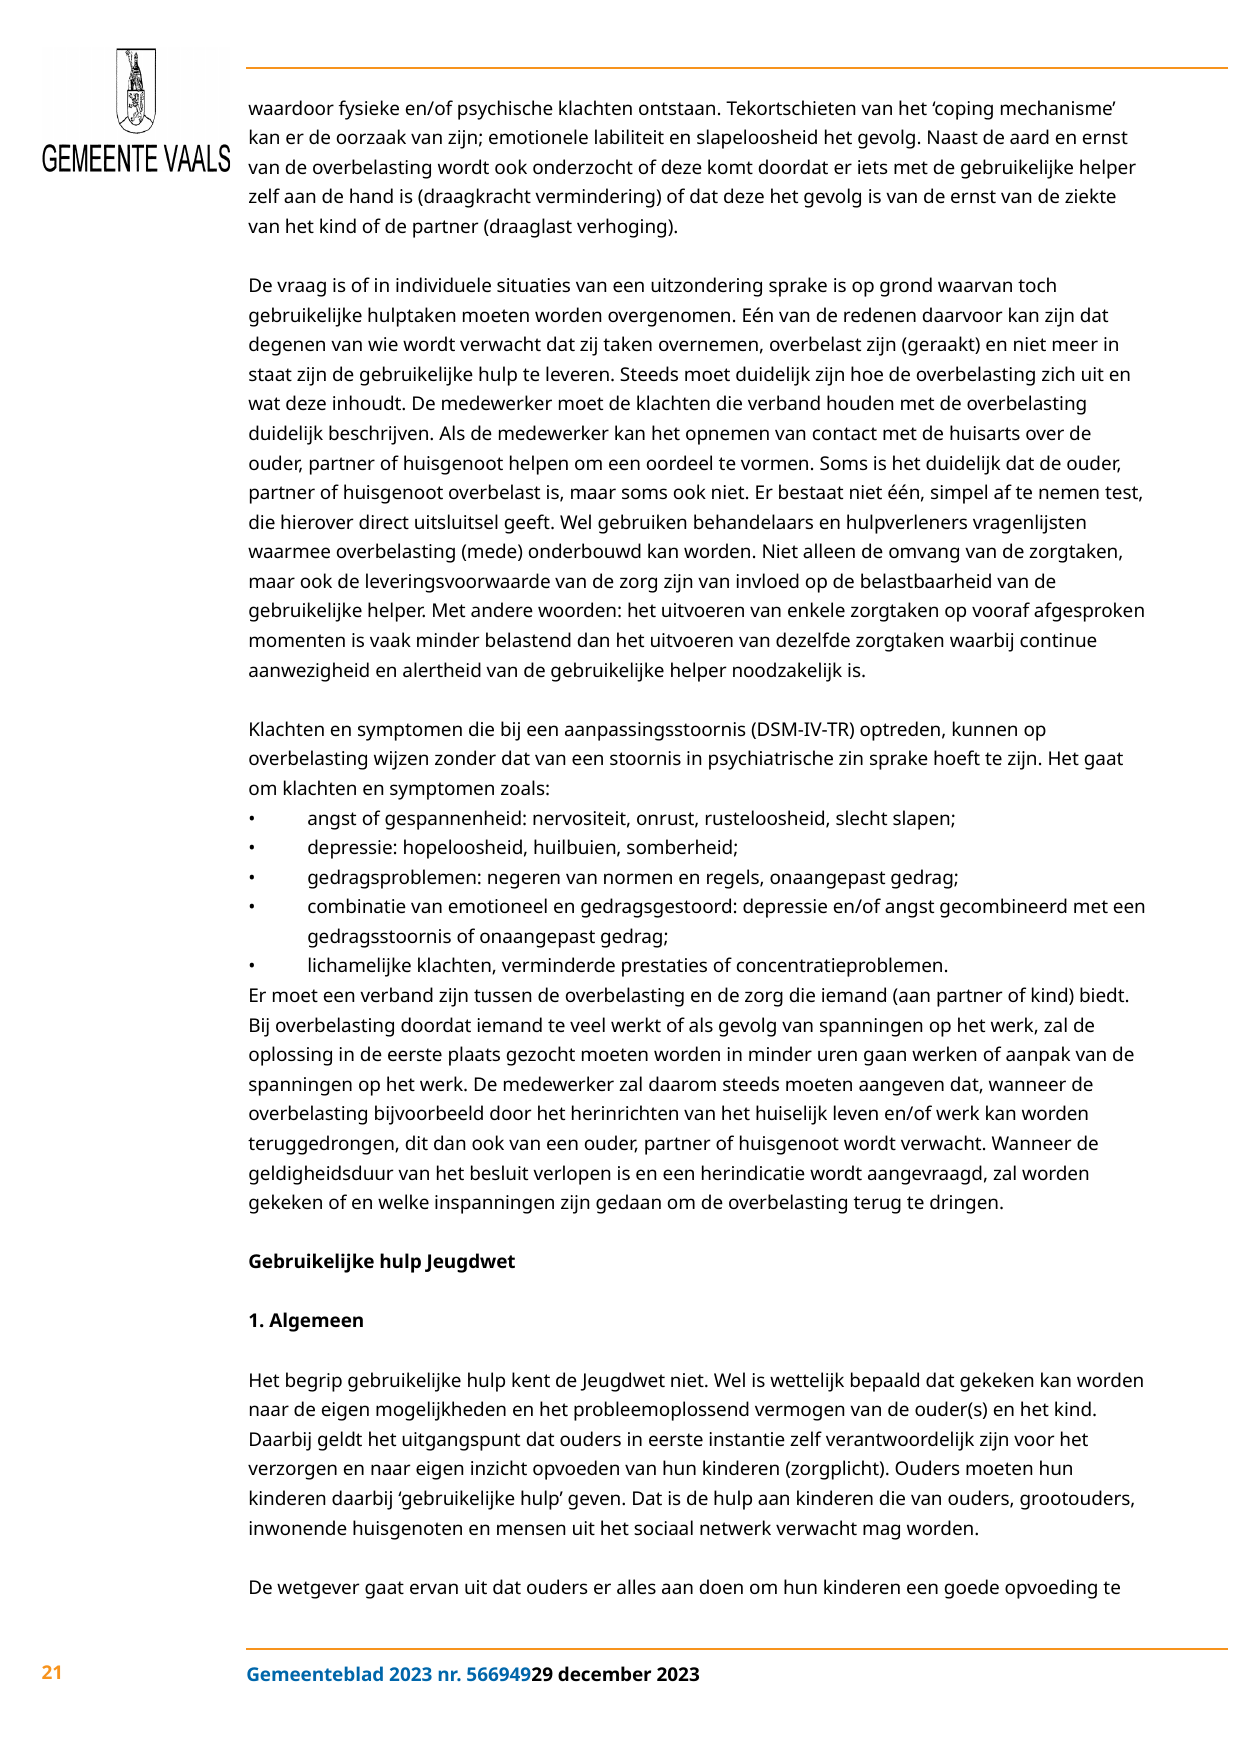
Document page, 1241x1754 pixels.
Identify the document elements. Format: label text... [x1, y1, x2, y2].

text De vraag is of in individuele situaties van een uitzondering sprake is op grond waarvan toch gebruikelijke hulptaken moeten worden overgenomen. Eén van de redenen daarvoor kan zijn dat degenen van wie wordt verwacht dat zij taken overnemen, overbelast zijn (geraakt) en niet meer in staat zijn de gebruikelijke hulp te leveren. Steeds moet duidelijk zijn hoe de overbelasting zich uit en wat deze inhoudt. De medewerker moet de klachten die verband houden met de overbelasting duidelijk beschrijven. Als de medewerker kan het opnemen van contact met de huisarts over de ouder, partner of huisgenoot helpen om een oordeel te vormen. Soms is het duidelijk dat de ouder, partner of huisgenoot overbelast is, maar soms ook niet. Er bestaat niet één, simpel af te nemen test, die hierover direct uitsluitsel geeft. Wel gebruiken behandelaars en hulpverleners vragenlijsten waarmee overbelasting (mede) onderbouwd kan worden. Niet alleen de omvang van de zorgtaken, maar ook de leveringsvoorwaarde van de zorg zijn van invloed op de belastbaarheid van de gebruikelijke helper. Met andere woorden: het uitvoeren van enkele zorgtaken op vooraf afgesproken momenten is vaak minder belastend dan het uitvoeren van dezelfde zorgtaken waarbij continue aanwezigheid en alertheid van de gebruikelijke helper noodzakelijk is. [248, 272, 1152, 683]
text waardoor fysieke en/of psychische klachten ontstaan. Tekortschieten van het ‘coping mechanisme’ kan er de oorzaak van zijn; emotionele labiliteit en slapeloosheid het gevolg. Naast de aard en ernst van de overbelasting wordt ook onderzocht of deze komt doordat er iets met de gebruikelijke helper zelf aan de hand is (draagkracht vermindering) of dat deze het gevolg is van de ernst van de ziekte van het kind of de partner (draaglast verhoging). [248, 95, 1152, 239]
text Klachten en symptomen die bij een aanpassingsstoornis (DSM-IV-TR) optreden, kunnen op overbelasting wijzen zonder dat van een stoornis in psychiatrische zin sprake hoeft te zijn. Het gaat om klachten en symptomen zoals: [248, 716, 1152, 801]
list depressie: hopeloosheid, huilbuien, somberheid; [248, 834, 1152, 860]
text Het begrip gebruikelijke hulp kent de Jeugdwet niet. Wel is wettelijk bepaald dat gekeken kan worden naar de eigen mogelijkheden en het probleemoplossend vermogen van de ouder(s) en het kind. Daarbij geldt het uitgangspunt dat ouders in eerste instantie zelf verantwoordelijk zijn voor het verzorgen en naar eigen inzicht opvoeden van hun kinderen (zorgplicht). Ouders moeten hun kinderen daarbij ‘gebruikelijke hulp’ geven. Dat is de hulp aan kinderen die van ouders, grootouders, inwonende huisgenoten en mensen uit het sociaal netwerk verwacht mag worden. [248, 1367, 1152, 1541]
text Gebruikelijke hulp Jeugdwet [248, 1248, 1152, 1274]
list lichamelijke klachten, verminderde prestaties of concentratieproblemen. [248, 953, 1152, 978]
text 1. Algemeen [248, 1308, 1152, 1333]
text De wetgever gaat ervan uit dat ouders er alles aan doen om hun kinderen een goede opvoeding te [248, 1574, 1152, 1600]
list combinatie van emotioneel en gedragsgestoord: depressie en/of angst gecombineerd met een gedragsstoornis of onaangepast gedrag; [248, 893, 1152, 949]
picture [41, 47, 231, 172]
list gedragsproblemen: negeren van normen en regels, onaangepast gedrag; [248, 864, 1152, 890]
list angst of gespannenheid: nervositeit, onrust, rusteloosheid, slecht slapen; [248, 805, 1152, 831]
text Er moet een verband zijn tussen de overbelasting en de zorg die iemand (aan partner of kind) biedt. Bij overbelasting doordat iemand te veel werkt of als gevolg van spanningen op het werk, zal de oplossing in de eerste plaats gezocht moeten worden in minder uren gaan werken of aanpak van de spanningen op het werk. De medewerker zal daarom steeds moeten aangeven dat, wanneer de overbelasting bijvoorbeeld door het herinrichten van het huiselijk leven en/of werk kan worden teruggedrongen, dit dan ook van een ouder, partner of huisgenoot wordt verwacht. Wanneer de geldigheidsduur van het besluit verlopen is en een herindicatie wordt aangevraagd, zal worden gekeken of en welke inspanningen zijn gedaan om de overbelasting terug te dringen. [248, 982, 1152, 1215]
